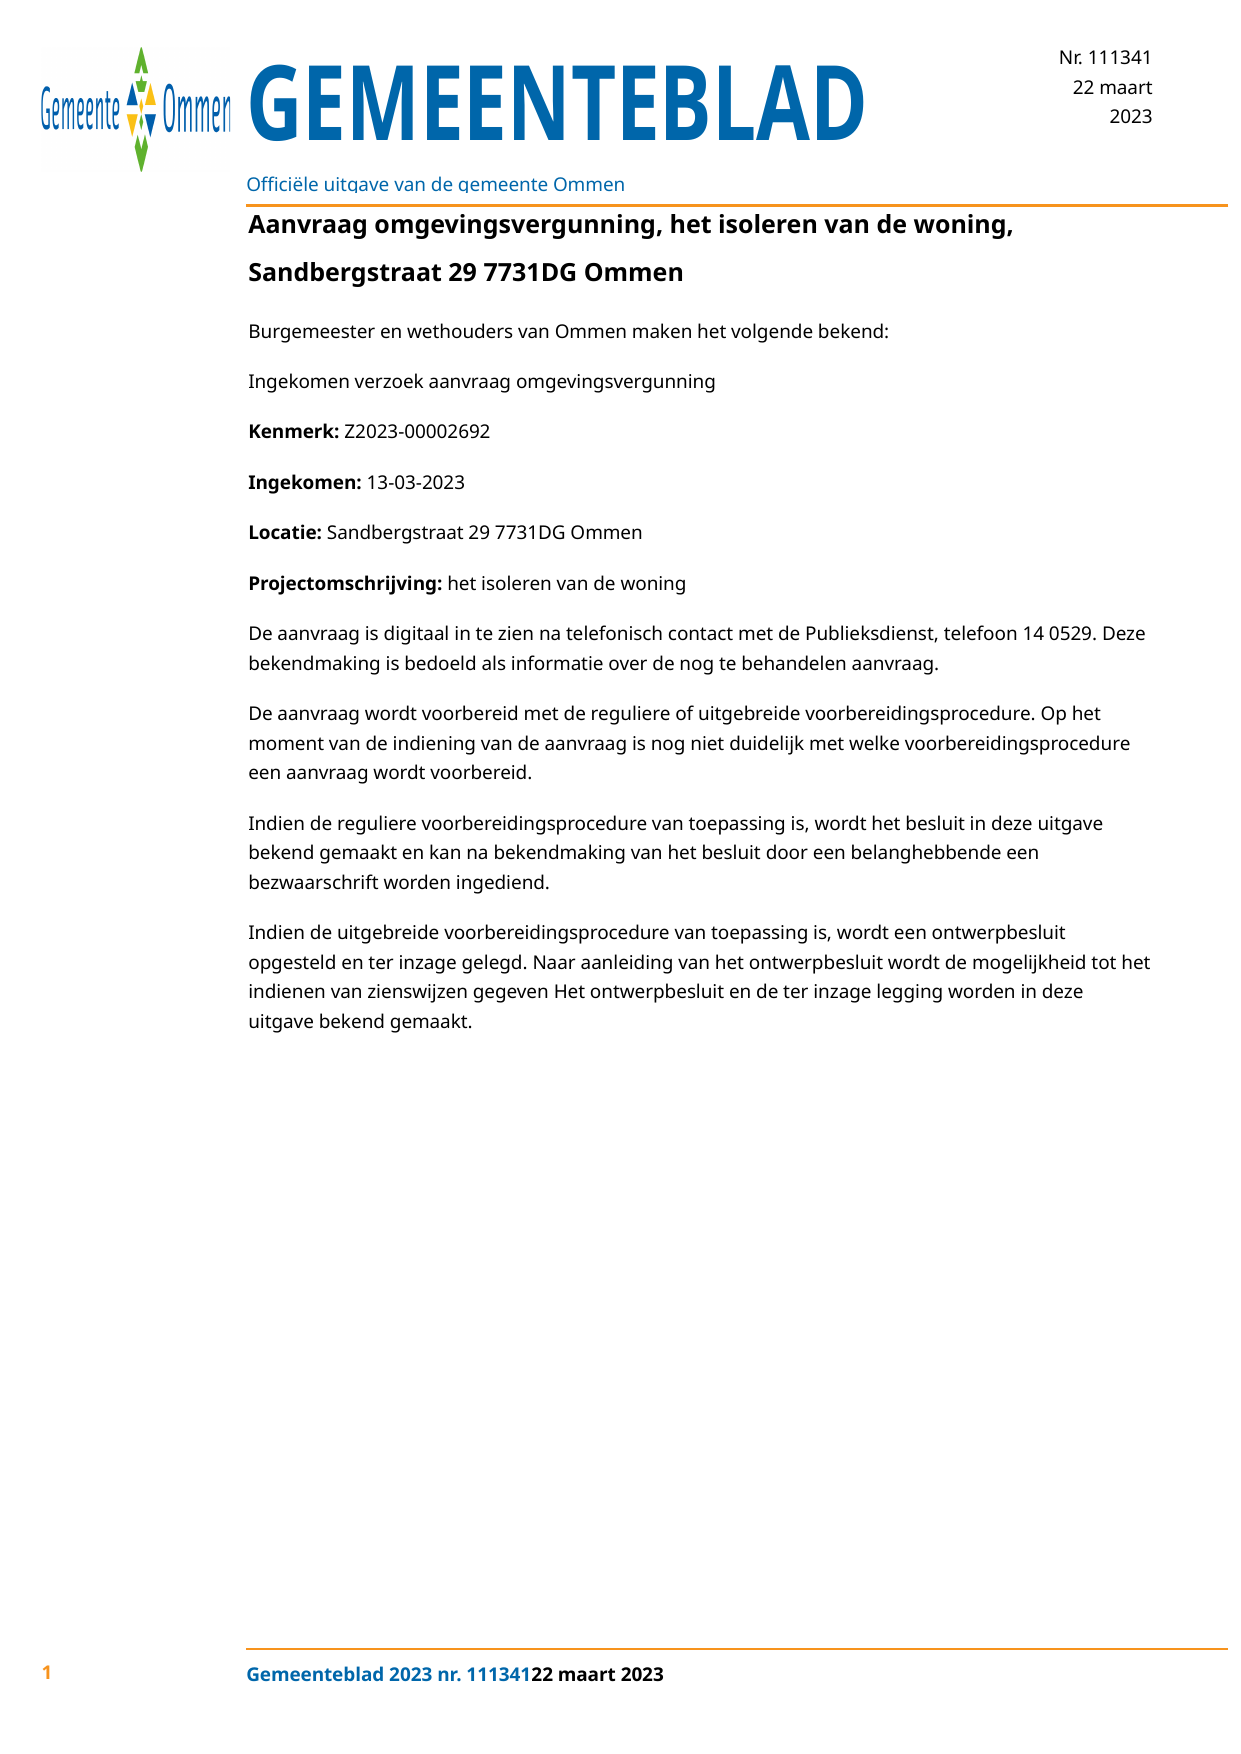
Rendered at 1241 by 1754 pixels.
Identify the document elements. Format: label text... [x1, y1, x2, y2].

text Projectomschrijving: het isoleren van de woning [248, 570, 1152, 596]
text Locatie: Sandbergstraat 29 7731DG Ommen [248, 519, 1152, 545]
text Ingekomen verzoek aanvraag omgevingsvergunning [248, 368, 1152, 394]
text De aanvraag is digitaal in te zien na telefonisch contact met de Publieksdienst, telefoon 14 0529. Deze bekendmaking is bedoeld als informatie over de nog te behandelen aanvraag. [248, 620, 1152, 676]
text Indien de uitgebreide voorbereidingsprocedure van toepassing is, wordt een ontwerpbesluit opgesteld en ter inzage gelegd. Naar aanleiding van het ontwerpbesluit wordt de mogelijkheid tot het indienen van zienswijzen gegeven Het ontwerpbesluit en de ter inzage legging worden in deze uitgave bekend gemaakt. [248, 919, 1152, 1034]
text Ingekomen: 13-03-2023 [248, 469, 1152, 495]
text Indien de reguliere voorbereidingsprocedure van toepassing is, wordt het besluit in deze uitgave bekend gemaakt en kan na bekendmaking van het besluit door een belanghebbende een bezwaarschrift worden ingediend. [248, 810, 1152, 895]
text Aanvraag omgevingsvergunning, het isoleren van de woning, Sandbergstraat 29 7731DG Ommen [248, 207, 1152, 288]
picture [41, 47, 231, 172]
text Burgemeester en wethouders van Ommen maken het volgende bekend: [248, 318, 1152, 344]
text De aanvraag wordt voorbereid met de reguliere of uitgebreide voorbereidingsprocedure. Op het moment van de indiening van de aanvraag is nog niet duidelijk met welke voorbereidingsprocedure een aanvraag wordt voorbereid. [248, 700, 1152, 785]
text Kenmerk: Z2023-00002692 [248, 419, 1152, 444]
